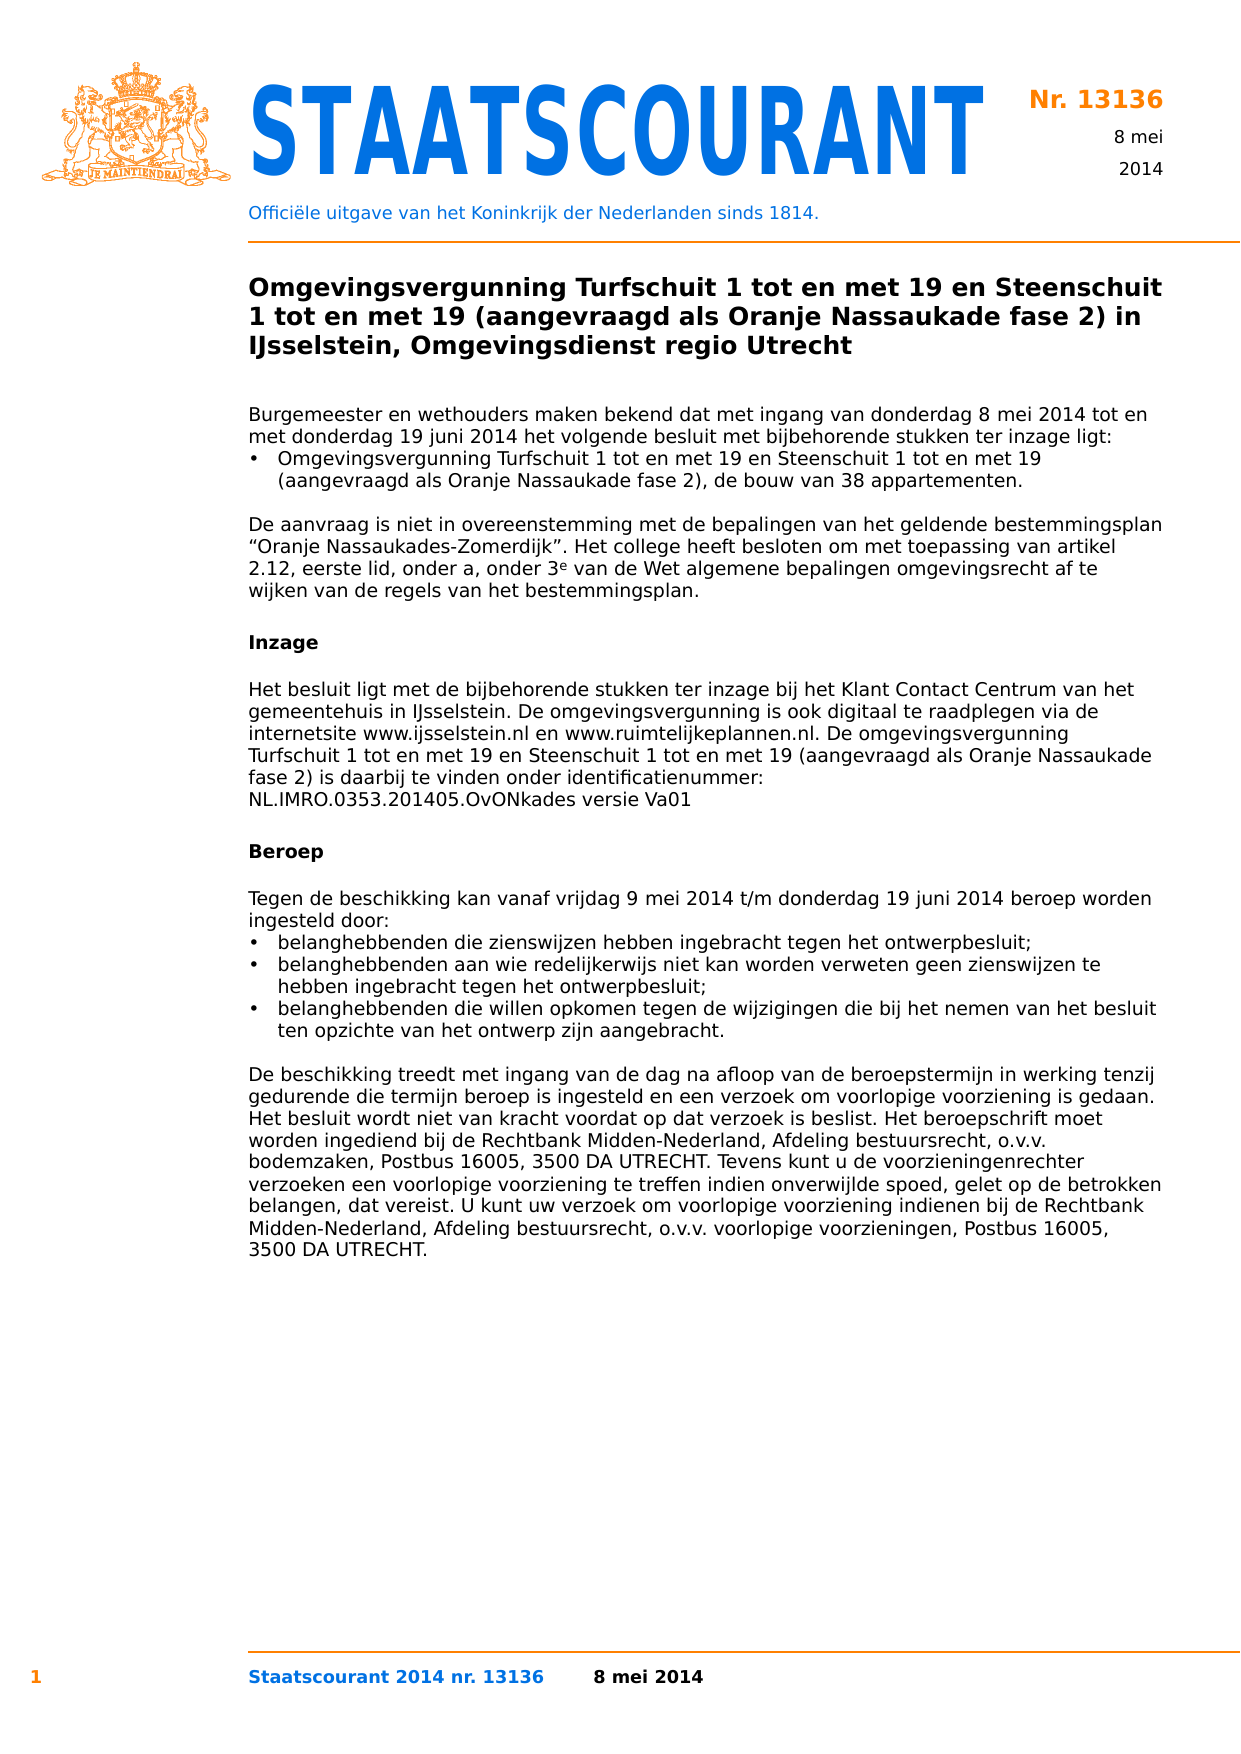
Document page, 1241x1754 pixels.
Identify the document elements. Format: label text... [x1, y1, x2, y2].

table_header [25, 62, 248, 241]
text Burgemeester en wethouders maken bekend dat met ingang van donderdag 8 mei 2014 tot en met donderdag 19 juni 2014 het volgende besluit met bijbehorende stukken ter inzage ligt: [248, 404, 1163, 448]
text Tegen de beschikking kan vanaf vrijdag 9 mei 2014 t/m donderdag 19 juni 2014 beroep worden ingesteld door: [248, 888, 1163, 932]
subtitle Inzage [248, 632, 1163, 654]
text • Omgevingsvergunning Turfschuit 1 tot en met 19 en Steenschuit 1 tot en met 19 (aangevraagd als Oranje Nassaukade fase 2), de bouw van 38 appartementen. [248, 448, 1163, 492]
table_header Nr. 13136 [998, 62, 1240, 121]
text Het besluit ligt met de bijbehorende stukken ter inzage bij het Klant Contact Centrum van het gemeentehuis in IJsselstein. De omgevingsvergunning is ook digitaal te raadplegen via de internetsite www.ijsselstein.nl en www.ruimtelijkeplannen.nl. De omgevingsvergunning Turfschuit 1 tot en met 19 en Steenschuit 1 tot en met 19 (aangevraagd als Oranje Nassaukade fase 2) is daarbij te vinden onder identificatienummer: [248, 679, 1163, 789]
picture [41, 62, 231, 186]
table_cell 2014 [998, 153, 1240, 203]
subtitle Omgevingsvergunning Turfschuit 1 tot en met 19 en Steenschuit 1 tot en met 19 (aangevraagd als Oranje Nassaukade fase 2) in IJsselstein, Omgevingsdienst regio Utrecht [248, 273, 1163, 361]
table_cell Officiële uitgave van het Koninkrijk der Nederlanden sinds 1814. [248, 203, 1240, 241]
text De beschikking treedt met ingang van de dag na afloop van de beroepstermijn in werking tenzij gedurende die termijn beroep is ingesteld en een verzoek om voorlopige voorziening is gedaan. Het besluit wordt niet van kracht voordat op dat verzoek is beslist. Het beroepschrift moet worden ingediend bij de Rechtbank Midden-Nederland, Afdeling bestuursrecht, o.v.v. bodemzaken, Postbus 16005, 3500 DA UTRECHT. Tevens kunt u de voorzieningenrechter verzoeken een voorlopige voorziening te treffen indien onverwijlde spoed, gelet op de betrokken belangen, dat vereist. U kunt uw verzoek om voorlopige voorziening indienen bij de Rechtbank Midden-Nederland, Afdeling bestuursrecht, o.v.v. voorlopige voorzieningen, Postbus 16005, 3500 DA UTRECHT. [248, 1063, 1163, 1261]
table_cell 8 mei [998, 121, 1240, 153]
table_header STAATSCOURANT [248, 62, 998, 203]
text De aanvraag is niet in overeenstemming met de bepalingen van het geldende bestemmingsplan “Oranje Nassaukades-Zomerdijk”. Het college heeft besloten om met toepassing van artikel 2.12, eerste lid, onder a, onder 3e van de Wet algemene bepalingen omgevingsrecht af te wijken van de regels van het bestemmingsplan. [248, 514, 1163, 602]
subtitle Beroep [248, 841, 1163, 863]
text NL.IMRO.0353.201405.OvONkades versie Va01 [248, 789, 1163, 811]
text • belanghebbenden die willen opkomen tegen de wijzigingen die bij het nemen van het besluit ten opzichte van het ontwerp zijn aangebracht. [248, 998, 1163, 1042]
text • belanghebbenden aan wie redelijkerwijs niet kan worden verweten geen zienswijzen te hebben ingebracht tegen het ontwerpbesluit; [248, 954, 1163, 998]
text • belanghebbenden die zienswijzen hebben ingebracht tegen het ontwerpbesluit; [248, 932, 1163, 954]
